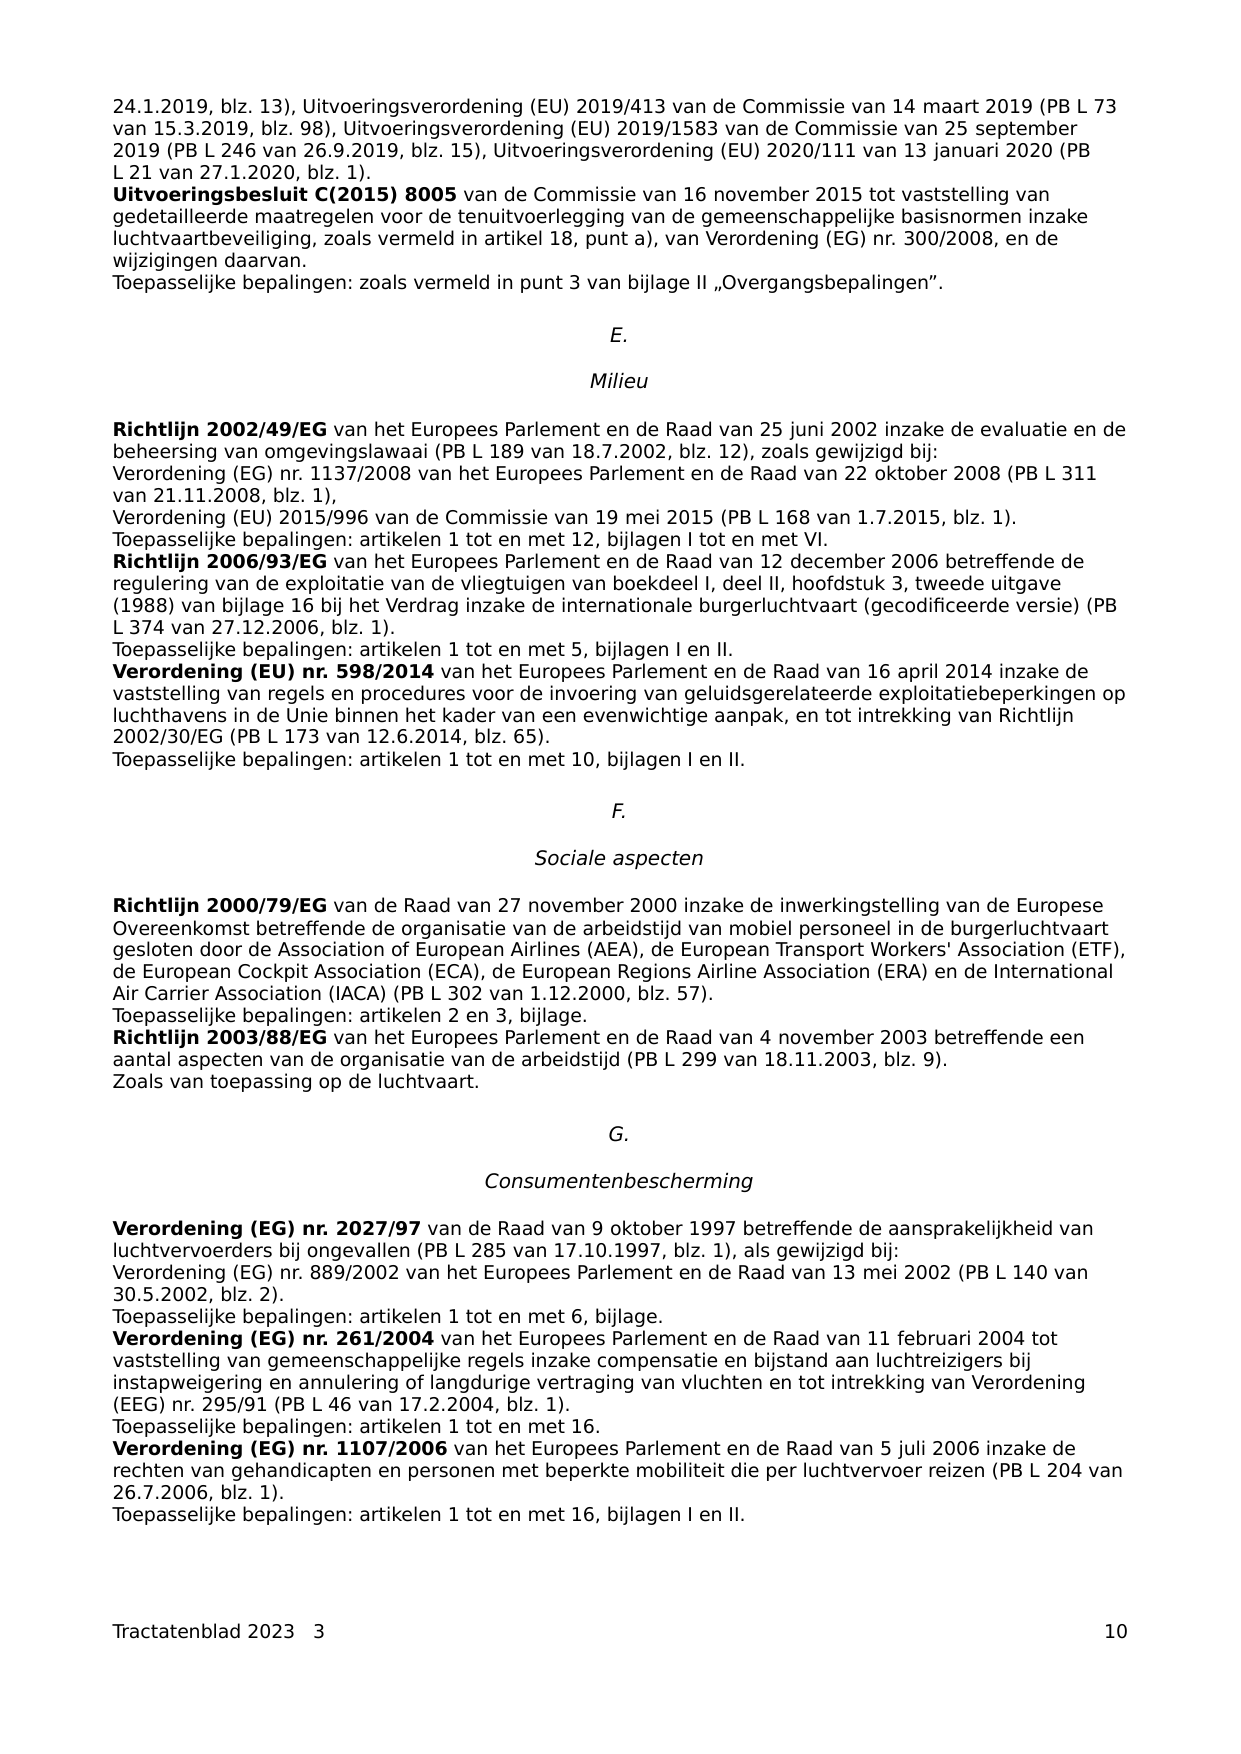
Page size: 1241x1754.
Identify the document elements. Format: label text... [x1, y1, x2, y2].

text 24.1.2019, blz. 13), Uitvoeringsverordening (EU) 2019/413 van de Commissie van 14 maart 2019 (PB L 73 van 15.3.2019, blz. 98), Uitvoeringsverordening (EU) 2019/1583 van de Commissie van 25 september 2019 (PB L 246 van 26.9.2019, blz. 15), Uitvoeringsverordening (EU) 2020/111 van 13 januari 2020 (PB L 21 van 27.1.2020, blz. 1). [112, 96, 1128, 184]
text Verordening (EG) nr. 261/2004 van het Europees Parlement en de Raad van 11 februari 2004 tot vaststelling van gemeenschappelijke regels inzake compensatie en bijstand aan luchtreizigers bij instapweigering en annulering of langdurige vertraging van vluchten en tot intrekking van Verordening (EEG) nr. 295/91 (PB L 46 van 17.2.2004, blz. 1). [112, 1328, 1128, 1416]
text Verordening (EG) nr. 1107/2006 van het Europees Parlement en de Raad van 5 juli 2006 inzake de rechten van gehandicapten en personen met beperkte mobiliteit die per luchtvervoer reizen (PB L 204 van 26.7.2006, blz. 1). [112, 1438, 1128, 1504]
text Verordening (EU) 2015/996 van de Commissie van 19 mei 2015 (PB L 168 van 1.7.2015, blz. 1). Toepasselijke bepalingen: artikelen 1 tot en met 12, bijlagen I tot en met VI. [112, 507, 1128, 551]
text Toepasselijke bepalingen: artikelen 2 en 3, bijlage. [112, 1005, 1128, 1027]
text Uitvoeringsbesluit C(2015) 8005 van de Commissie van 16 november 2015 tot vaststelling van gedetailleerde maatregelen voor de tenuitvoerlegging van de gemeenschappelijke basisnormen inzake luchtvaartbeveiliging, zoals vermeld in artikel 18, punt a), van Verordening (EG) nr. 300/2008, en de wijzigingen daarvan. [112, 184, 1128, 272]
text Toepasselijke bepalingen: artikelen 1 tot en met 16. [112, 1416, 1128, 1438]
text Richtlijn 2006/93/EG van het Europees Parlement en de Raad van 12 december 2006 betreffende de regulering van de exploitatie van de vliegtuigen van boekdeel I, deel II, hoofdstuk 3, tweede uitgave (1988) van bijlage 16 bij het Verdrag inzake de internationale burgerluchtvaart (gecodificeerde versie) (PB L 374 van 27.12.2006, blz. 1). [112, 551, 1128, 638]
text Verordening (EG) nr. 1137/2008 van het Europees Parlement en de Raad van 22 oktober 2008 (PB L 311 van 21.11.2008, blz. 1), [112, 463, 1128, 507]
text Richtlijn 2000/79/EG van de Raad van 27 november 2000 inzake de inwerkingstelling van de Europese Overeenkomst betreffende de organisatie van de arbeidstĳd van mobiel personeel in de burgerluchtvaart gesloten door de Association of European Airlines (AEA), de European Transport Workers' Association (ETF), de European Cockpit Association (ECA), de European Regions Airline Association (ERA) en de International Air Carrier Association (IACA) (PB L 302 van 1.12.2000, blz. 57). [112, 895, 1128, 1005]
text Toepasselijke bepalingen: artikelen 1 tot en met 10, bijlagen I en II. [112, 748, 1128, 770]
text Verordening (EG) nr. 2027/97 van de Raad van 9 oktober 1997 betreffende de aansprakelijkheid van luchtvervoerders bij ongevallen (PB L 285 van 17.10.1997, blz. 1), als gewijzigd bij: [112, 1218, 1128, 1262]
text Richtlĳn 2003/88/EG van het Europees Parlement en de Raad van 4 november 2003 betreffende een aantal aspecten van de organisatie van de arbeidstĳd (PB L 299 van 18.11.2003, blz. 9). [112, 1027, 1128, 1071]
text Toepasselijke bepalingen: artikelen 1 tot en met 16, bijlagen I en II. [112, 1504, 1128, 1526]
text Toepasselijke bepalingen: zoals vermeld in punt 3 van bijlage II „Overgangsbepalingen”. [112, 272, 1128, 294]
text Verordening (EG) nr. 889/2002 van het Europees Parlement en de Raad van 13 mei 2002 (PB L 140 van 30.5.2002, blz. 2). [112, 1262, 1128, 1306]
text Toepasselijke bepalingen: artikelen 1 tot en met 6, bijlage. [112, 1306, 1128, 1328]
text Zoals van toepassing op de luchtvaart. [112, 1071, 1128, 1093]
text Verordening (EU) nr. 598/2014 van het Europees Parlement en de Raad van 16 april 2014 inzake de vaststelling van regels en procedures voor de invoering van geluidsgerelateerde exploitatiebeperkingen op luchthavens in de Unie binnen het kader van een evenwichtige aanpak, en tot intrekking van Richtlĳn 2002/30/EG (PB L 173 van 12.6.2014, blz. 65). [112, 661, 1128, 748]
text Toepasselijke bepalingen: artikelen 1 tot en met 5, bijlagen I en II. [112, 638, 1128, 661]
subtitle F. Sociale aspecten [112, 800, 1128, 870]
subtitle E. Milieu [112, 324, 1128, 394]
text Richtlijn 2002/49/EG van het Europees Parlement en de Raad van 25 juni 2002 inzake de evaluatie en de beheersing van omgevingslawaai (PB L 189 van 18.7.2002, blz. 12), zoals gewijzigd bij: [112, 419, 1128, 463]
subtitle G. Consumentenbescherming [112, 1123, 1128, 1193]
